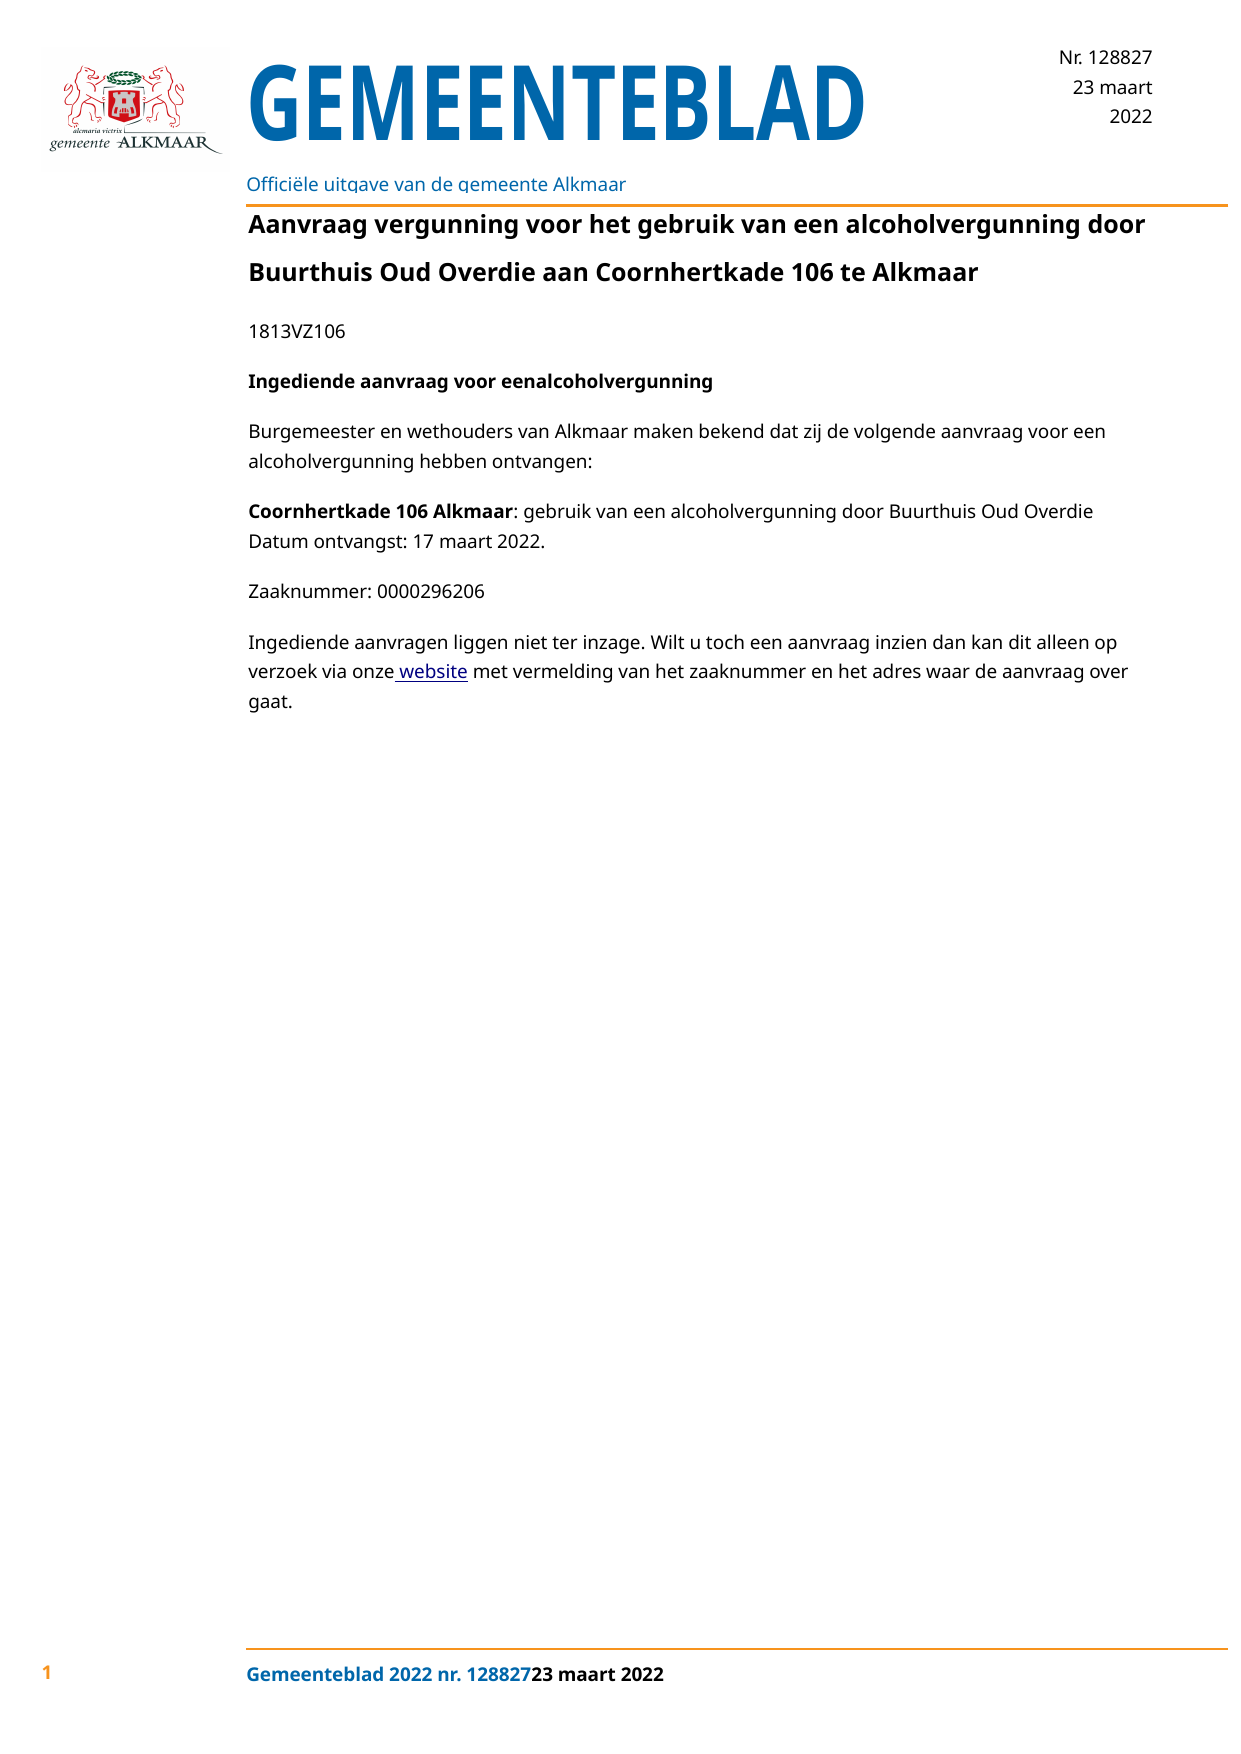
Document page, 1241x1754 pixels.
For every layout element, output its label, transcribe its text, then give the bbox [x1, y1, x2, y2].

text 1813VZ106 [248, 318, 1152, 344]
text Coornhertkade 106 Alkmaar: gebruik van een alcoholvergunning door Buurthuis Oud Overdie Datum ontvangst: 17 maart 2022. [248, 499, 1152, 554]
text Aanvraag vergunning voor het gebruik van een alcoholvergunning door Buurthuis Oud Overdie aan Coornhertkade 106 te Alkmaar [248, 207, 1152, 288]
text Ingediende aanvraag voor eenalcoholvergunning [248, 368, 1152, 394]
text Ingediende aanvragen liggen niet ter inzage. Wilt u toch een aanvraag inzien dan kan dit alleen op verzoek via onze website met vermelding van het zaaknummer en het adres waar de aanvraag over gaat. [248, 629, 1152, 714]
text Burgemeester en wethouders van Alkmaar maken bekend dat zij de volgende aanvraag voor een alcoholvergunning hebben ontvangen: [248, 419, 1152, 474]
picture [41, 47, 231, 172]
text Zaaknummer: 0000296206 [248, 579, 1152, 604]
